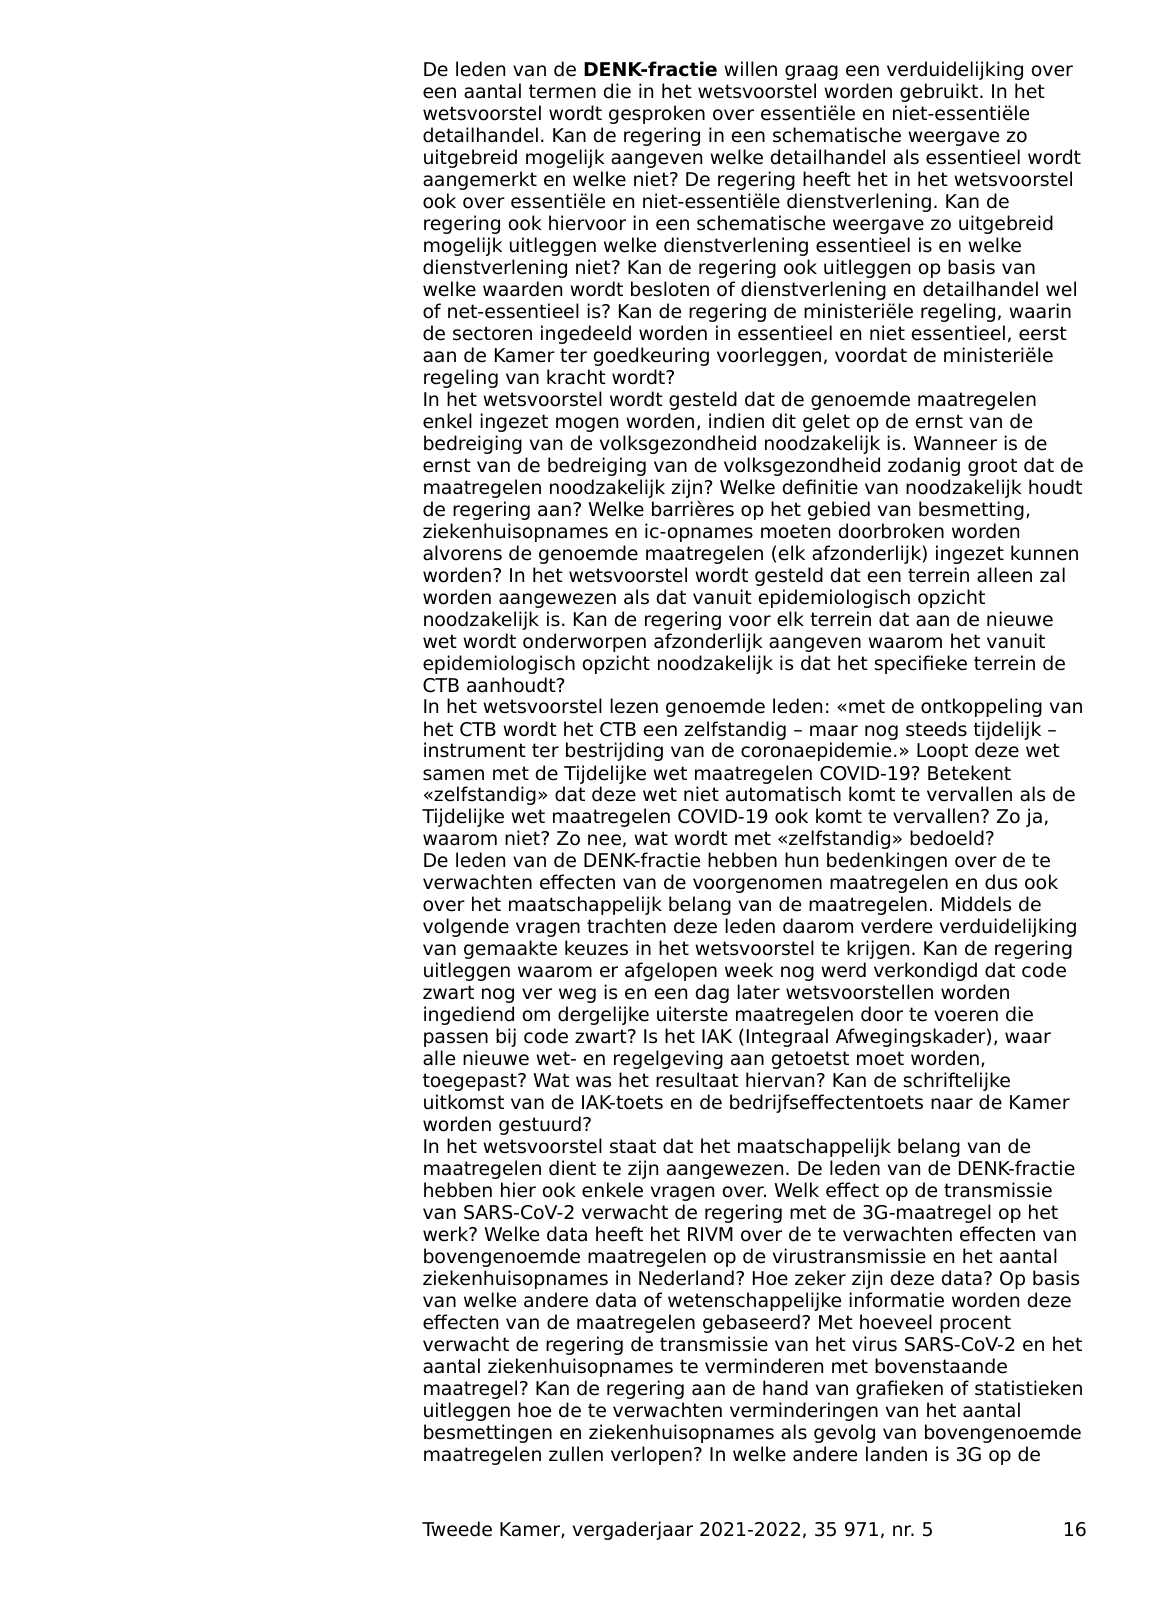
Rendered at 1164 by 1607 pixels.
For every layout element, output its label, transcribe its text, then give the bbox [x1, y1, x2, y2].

text In het wetsvoorstel staat dat het maatschappelijk belang van de maatregelen dient te zijn aangewezen. De leden van de DENK-fractie hebben hier ook enkele vragen over. Welk effect op de transmissie van SARS-CoV-2 verwacht de regering met de 3G-maatregel op het werk? Welke data heeft het RIVM over de te verwachten effecten van bovengenoemde maatregelen op de virustransmissie en het aantal ziekenhuisopnames in Nederland? Hoe zeker zijn deze data? Op basis van welke andere data of wetenschappelijke informatie worden deze effecten van de maatregelen gebaseerd? Met hoeveel procent verwacht de regering de transmissie van het virus SARS-CoV-2 en het aantal ziekenhuisopnames te verminderen met bovenstaande maatregel? Kan de regering aan de hand van grafieken of statistieken uitleggen hoe de te verwachten verminderingen van het aantal besmettingen en ziekenhuisopnames als gevolg van bovengenoemde maatregelen zullen verlopen? In welke andere landen is 3G op de [422, 1136, 1087, 1466]
text De leden van de DENK-fractie willen graag een verduidelijking over een aantal termen die in het wetsvoorstel worden gebruikt. In het wetsvoorstel wordt gesproken over essentiële en niet-essentiële detailhandel. Kan de regering in een schematische weergave zo uitgebreid mogelijk aangeven welke detailhandel als essentieel wordt aangemerkt en welke niet? De regering heeft het in het wetsvoorstel ook over essentiële en niet-essentiële dienstverlening. Kan de regering ook hiervoor in een schematische weergave zo uitgebreid mogelijk uitleggen welke dienstverlening essentieel is en welke dienstverlening niet? Kan de regering ook uitleggen op basis van welke waarden wordt besloten of dienstverlening en detailhandel wel of net-essentieel is? Kan de regering de ministeriële regeling, waarin de sectoren ingedeeld worden in essentieel en niet essentieel, eerst aan de Kamer ter goedkeuring voorleggen, voordat de ministeriële regeling van kracht wordt? [422, 59, 1087, 389]
text In het wetsvoorstel wordt gesteld dat de genoemde maatregelen enkel ingezet mogen worden, indien dit gelet op de ernst van de bedreiging van de volksgezondheid noodzakelijk is. Wanneer is de ernst van de bedreiging van de volksgezondheid zodanig groot dat de maatregelen noodzakelijk zijn? Welke definitie van noodzakelijk houdt de regering aan? Welke barrières op het gebied van besmetting, ziekenhuisopnames en ic-opnames moeten doorbroken worden alvorens de genoemde maatregelen (elk afzonderlijk) ingezet kunnen worden? In het wetsvoorstel wordt gesteld dat een terrein alleen zal worden aangewezen als dat vanuit epidemiologisch opzicht noodzakelijk is. Kan de regering voor elk terrein dat aan de nieuwe wet wordt onderworpen afzonderlijk aangeven waarom het vanuit epidemiologisch opzicht noodzakelijk is dat het specifieke terrein de CTB aanhoudt? [422, 389, 1087, 696]
text De leden van de DENK-fractie hebben hun bedenkingen over de te verwachten effecten van de voorgenomen maatregelen en dus ook over het maatschappelijk belang van de maatregelen. Middels de volgende vragen trachten deze leden daarom verdere verduidelijking van gemaakte keuzes in het wetsvoorstel te krijgen. Kan de regering uitleggen waarom er afgelopen week nog werd verkondigd dat code zwart nog ver weg is en een dag later wetsvoorstellen worden ingediend om dergelijke uiterste maatregelen door te voeren die passen bij code zwart? Is het IAK (Integraal Afwegingskader), waar alle nieuwe wet- en regelgeving aan getoetst moet worden, toegepast? Wat was het resultaat hiervan? Kan de schriftelijke uitkomst van de IAK-toets en de bedrijfseffectentoets naar de Kamer worden gestuurd? [422, 850, 1087, 1136]
text In het wetsvoorstel lezen genoemde leden: «met de ontkoppeling van het CTB wordt het CTB een zelfstandig – maar nog steeds tijdelijk – instrument ter bestrijding van de coronaepidemie.» Loopt deze wet samen met de Tijdelijke wet maatregelen COVID-19? Betekent «zelfstandig» dat deze wet niet automatisch komt te vervallen als de Tijdelijke wet maatregelen COVID-19 ook komt te vervallen? Zo ja, waarom niet? Zo nee, wat wordt met «zelfstandig» bedoeld? [422, 696, 1087, 850]
